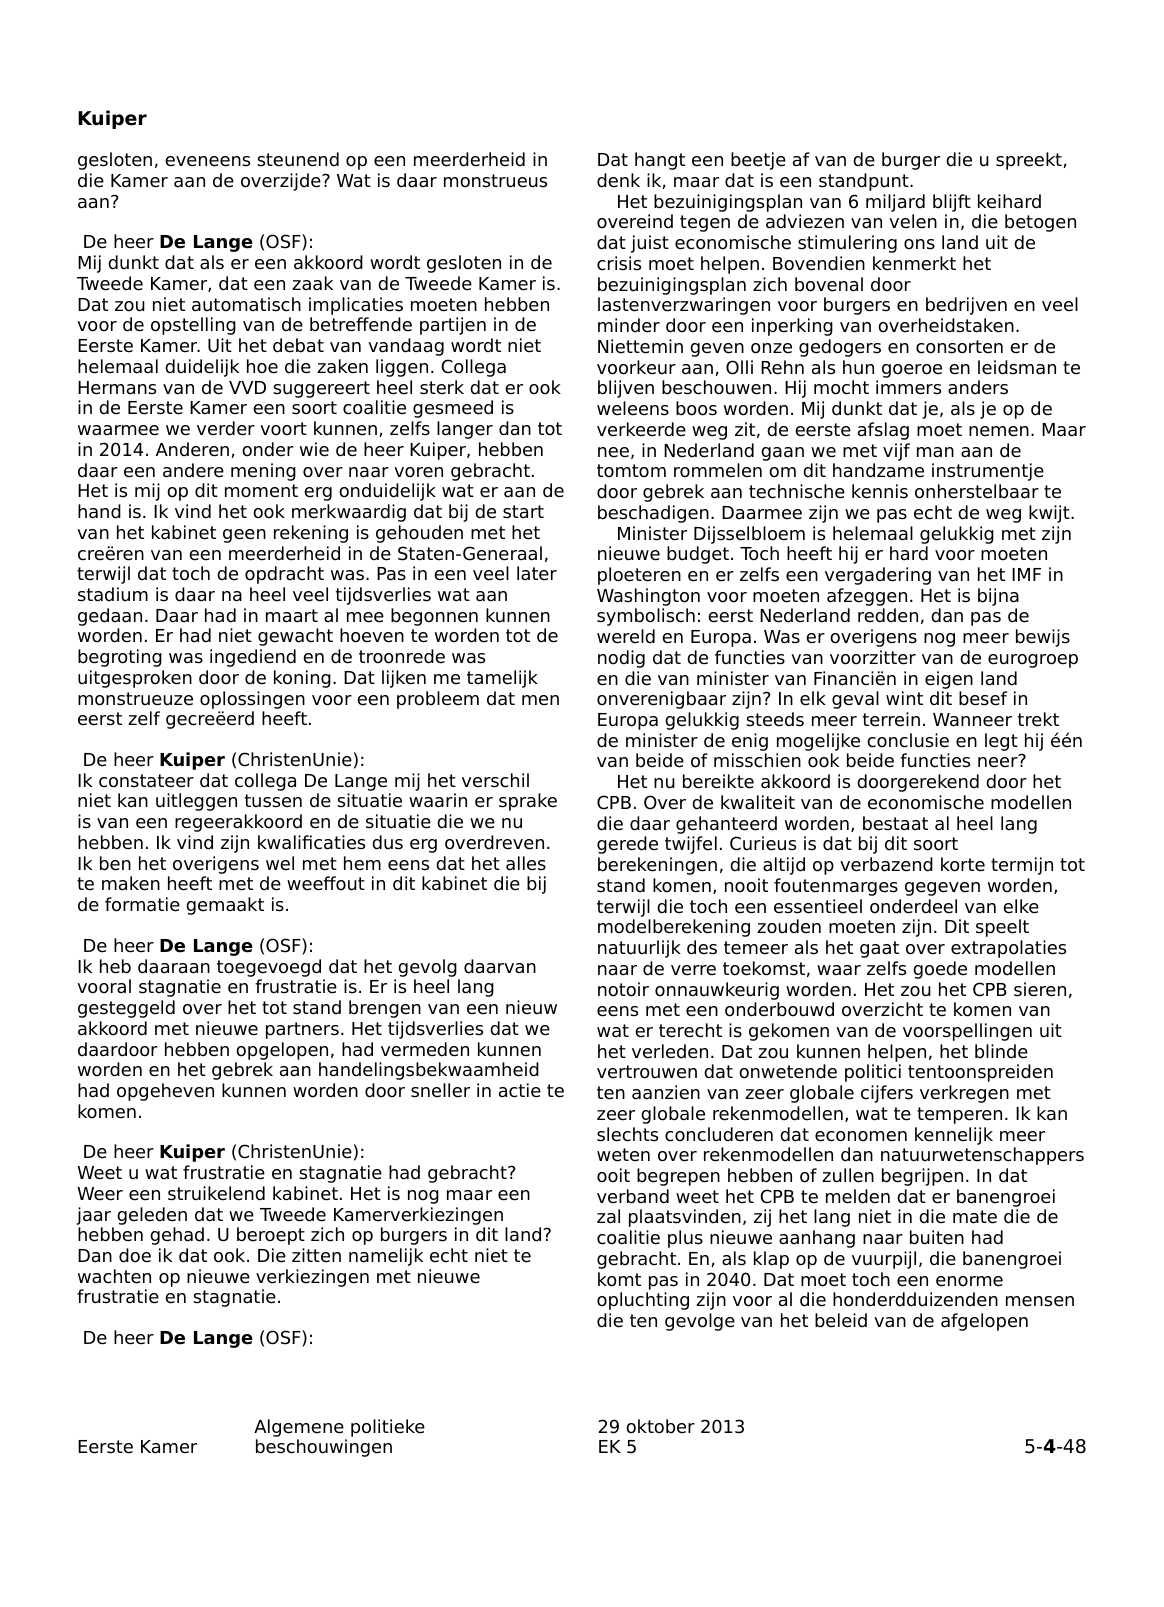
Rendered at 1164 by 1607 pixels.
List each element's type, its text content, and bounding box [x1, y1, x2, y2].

text Mij dunkt dat als er een akkoord wordt gesloten in de Tweede Kamer, dat een zaak van de Tweede Kamer is. Dat zou niet automatisch implicaties moeten hebben voor de opstelling van de betreffende partijen in de Eerste Kamer. Uit het debat van vandaag wordt niet helemaal duidelijk hoe die zaken liggen. Collega Hermans van de VVD suggereert heel sterk dat er ook in de Eerste Kamer een soort coalitie gesmeed is waarmee we verder voort kunnen, zelfs langer dan tot in 2014. Anderen, onder wie de heer Kuiper, hebben daar een andere mening over naar voren gebracht. Het is mij op dit moment erg onduidelijk wat er aan de hand is. Ik vind het ook merkwaardig dat bij de start van het kabinet geen rekening is gehouden met het creëren van een meerderheid in de Staten-Generaal, terwijl dat toch de opdracht was. Pas in een veel later stadium is daar na heel veel tijdsverlies wat aan gedaan. Daar had in maart al mee begonnen kunnen worden. Er had niet gewacht hoeven te worden tot de begroting was ingediend en de troonrede was uitgesproken door de koning. Dat lijken me tamelijk monstrueuze oplossingen voor een probleem dat men eerst zelf gecreëerd heeft. [77, 253, 567, 730]
text Minister Dijsselbloem is helemaal gelukkig met zijn nieuwe budget. Toch heeft hij er hard voor moeten ploeteren en er zelfs een vergadering van het IMF in Washington voor moeten afzeggen. Het is bijna symbolisch: eerst Nederland redden, dan pas de wereld en Europa. Was er overigens nog meer bewijs nodig dat de functies van voorzitter van de eurogroep en die van minister van Financiën in eigen land onverenigbaar zijn? In elk geval wint dit besef in Europa gelukkig steeds meer terrein. Wanneer trekt de minister de enig mogelijke conclusie en legt hij één van beide of misschien ook beide functies neer? [596, 523, 1087, 772]
text De heer Kuiper (ChristenUnie): [77, 750, 567, 771]
text De heer De Lange (OSF): [77, 1328, 567, 1349]
text Het nu bereikte akkoord is doorgerekend door het CPB. Over de kwaliteit van de economische modellen die daar gehanteerd worden, bestaat al heel lang gerede twijfel. Curieus is dat bij dit soort berekeningen, die altijd op verbazend korte termijn tot stand komen, nooit foutenmarges gegeven worden, terwijl die toch een essentieel onderdeel van elke modelberekening zouden moeten zijn. Dit speelt natuurlijk des temeer als het gaat over extrapolaties naar de verre toekomst, waar zelfs goede modellen notoir onnauwkeurig worden. Het zou het CPB sieren, eens met een onderbouwd overzicht te komen van wat er terecht is gekomen van de voorspellingen uit het verleden. Dat zou kunnen helpen, het blinde vertrouwen dat onwetende politici tentoonspreiden ten aanzien van zeer globale cijfers verkregen met zeer globale rekenmodellen, wat te temperen. Ik kan slechts concluderen dat economen kennelijk meer weten over rekenmodellen dan natuurwetenschappers ooit begrepen hebben of zullen begrijpen. In dat verband weet het CPB te melden dat er banengroei zal plaatsvinden, zij het lang niet in die mate die de coalitie plus nieuwe aanhang naar buiten had gebracht. En, als klap op de vuurpijl, die banengroei komt pas in 2040. Dat moet toch een enorme opluchting zijn voor al die honderdduizenden mensen die ten gevolge van het beleid van de afgelopen [596, 772, 1087, 1332]
text De heer De Lange (OSF): [77, 232, 567, 253]
text De heer De Lange (OSF): [77, 936, 567, 956]
text Ik heb daaraan toegevoegd dat het gevolg daarvan vooral stagnatie en frustratie is. Er is heel lang gesteggeld over het tot stand brengen van een nieuw akkoord met nieuwe partners. Het tijdsverlies dat we daardoor hebben opgelopen, had vermeden kunnen worden en het gebrek aan handelingsbekwaamheid had opgeheven kunnen worden door sneller in actie te komen. [77, 956, 567, 1122]
text gesloten, eveneens steunend op een meerderheid in die Kamer aan de overzijde? Wat is daar monstrueus aan? [77, 150, 567, 212]
text Weet u wat frustratie en stagnatie had gebracht? Weer een struikelend kabinet. Het is nog maar een jaar geleden dat we Tweede Kamerverkiezingen hebben gehad. U beroept zich op burgers in dit land? Dan doe ik dat ook. Die zitten namelijk echt niet te wachten op nieuwe verkiezingen met nieuwe frustratie en stagnatie. [77, 1163, 567, 1308]
text De heer Kuiper (ChristenUnie): [77, 1142, 567, 1163]
text Ik constateer dat collega De Lange mij het verschil niet kan uitleggen tussen de situatie waarin er sprake is van een regeerakkoord en de situatie die we nu hebben. Ik vind zijn kwalificaties dus erg overdreven. Ik ben het overigens wel met hem eens dat het alles te maken heeft met de weeffout in dit kabinet die bij de formatie gemaakt is. [77, 771, 567, 916]
text Het bezuinigingsplan van 6 miljard blijft keihard overeind tegen de adviezen van velen in, die betogen dat juist economische stimulering ons land uit de crisis moet helpen. Bovendien kenmerkt het bezuinigingsplan zich bovenal door lastenverzwaringen voor burgers en bedrijven en veel minder door een inperking van overheidstaken. Niettemin geven onze gedogers en consorten er de voorkeur aan, Olli Rehn als hun goeroe en leidsman te blijven beschouwen. Hij mocht immers anders weleens boos worden. Mij dunkt dat je, als je op de verkeerde weg zit, de eerste afslag moet nemen. Maar nee, in Nederland gaan we met vijf man aan de tomtom rommelen om dit handzame instrumentje door gebrek aan technische kennis onherstelbaar te beschadigen. Daarmee zijn we pas echt de weg kwijt. [596, 192, 1087, 523]
text Dat hangt een beetje af van de burger die u spreekt, denk ik, maar dat is een standpunt. [596, 150, 1087, 192]
